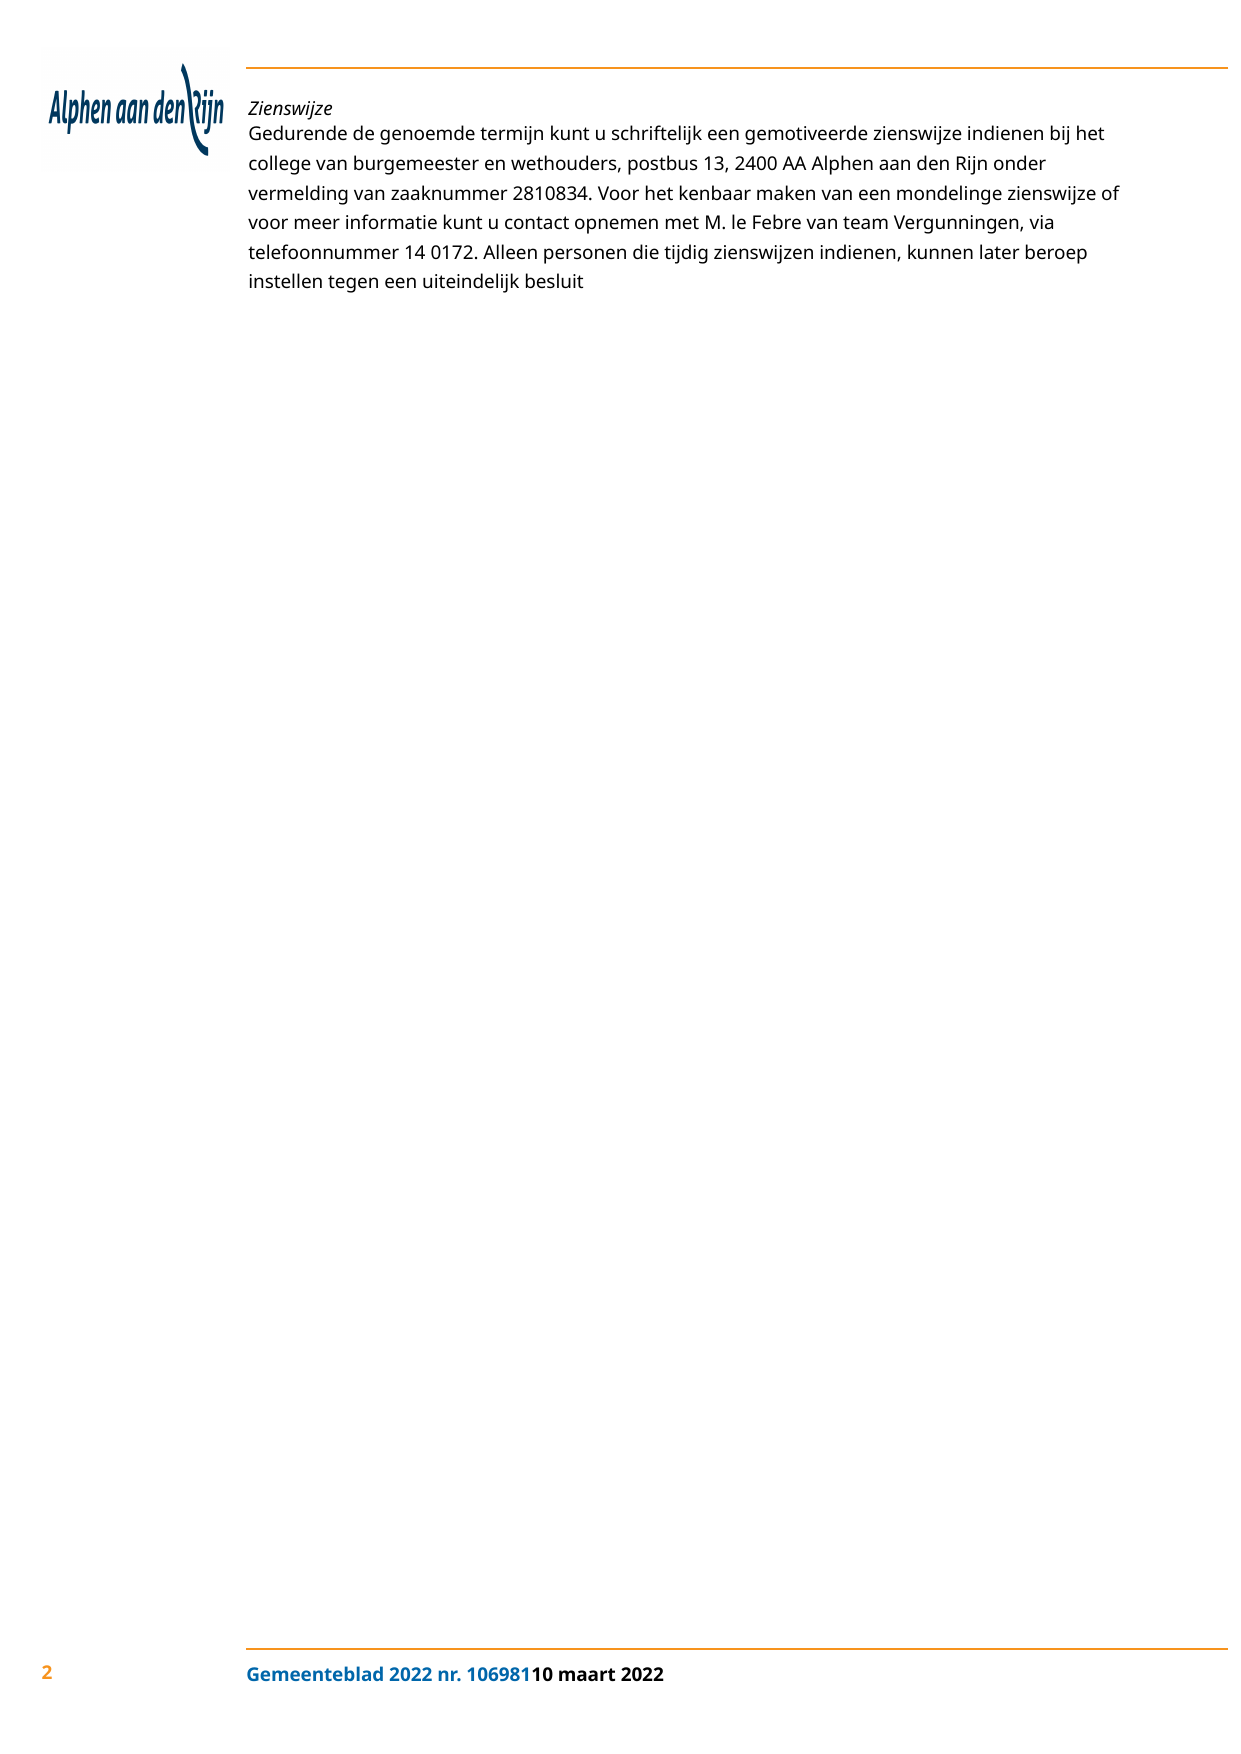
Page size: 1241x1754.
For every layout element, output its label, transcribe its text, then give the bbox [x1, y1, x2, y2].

text Zienswijze [248, 95, 1152, 121]
text Gedurende de genoemde termijn kunt u schriftelijk een gemotiveerde zienswijze indienen bij het college van burgemeester en wethouders, postbus 13, 2400 AA Alphen aan den Rijn onder vermelding van zaaknummer 2810834. Voor het kenbaar maken van een mondelinge zienswijze of voor meer informatie kunt u contact opnemen met M. le Febre van team Vergunningen, via telefoonnummer 14 0172. Alleen personen die tijdig zienswijzen indienen, kunnen later beroep instellen tegen een uiteindelijk besluit [248, 121, 1152, 294]
picture [41, 47, 231, 172]
